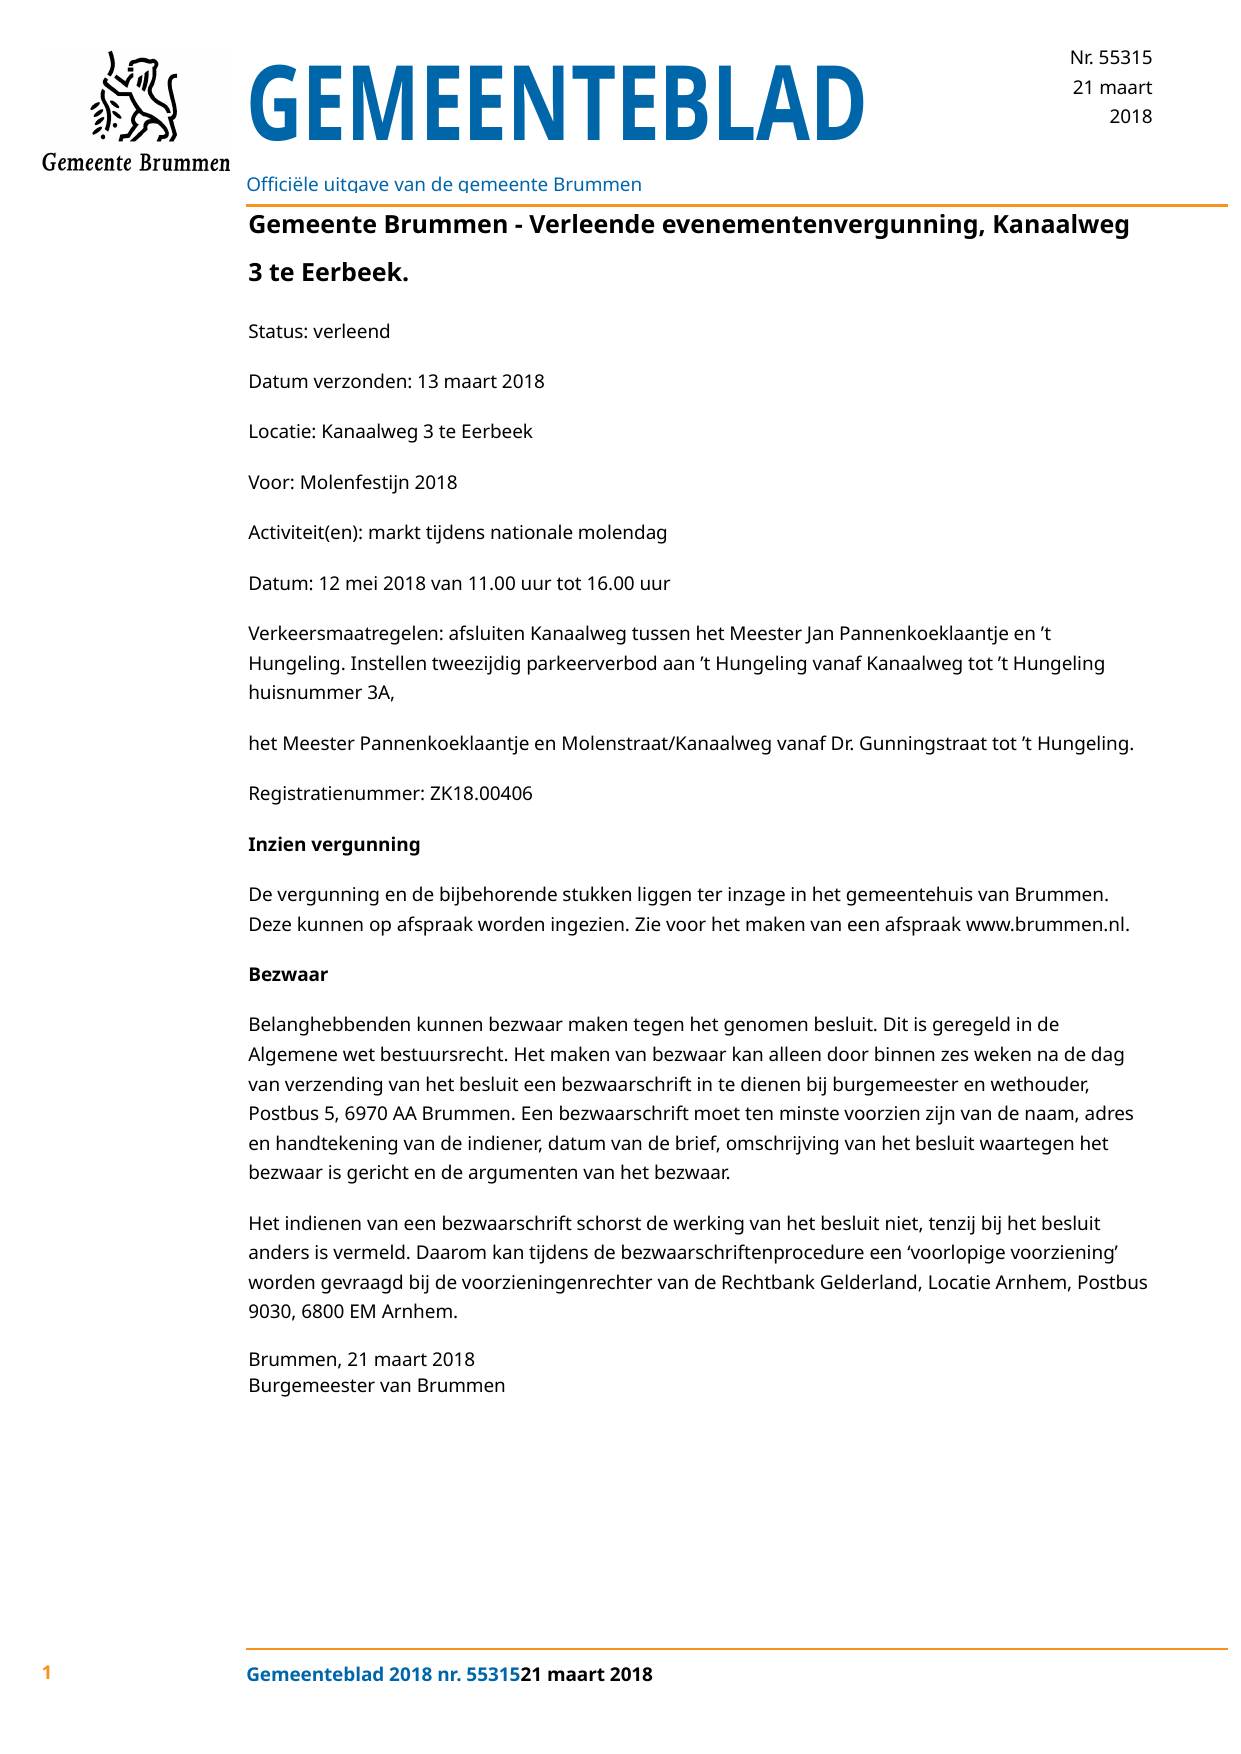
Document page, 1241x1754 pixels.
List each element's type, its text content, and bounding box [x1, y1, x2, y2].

text het Meester Pannenkoeklaantje en Molenstraat/Kanaalweg vanaf Dr. Gunningstraat tot ’t Hungeling. [248, 730, 1152, 756]
text Datum: 12 mei 2018 van 11.00 uur tot 16.00 uur [248, 570, 1152, 596]
text Registratienummer: ZK18.00406 [248, 780, 1152, 806]
text Datum verzonden: 13 maart 2018 [248, 368, 1152, 394]
text Locatie: Kanaalweg 3 te Eerbeek [248, 419, 1152, 444]
text Gemeente Brummen - Verleende evenementenvergunning, Kanaalweg 3 te Eerbeek. [248, 207, 1152, 288]
text Het indienen van een bezwaarschrift schorst de werking van het besluit niet, tenzij bij het besluit anders is vermeld. Daarom kan tijdens de bezwaarschriftenprocedure een ‘voorlopige voorziening’ worden gevraagd bij de voorzieningenrechter van de Rechtbank Gelderland, Locatie Arnhem, Postbus 9030, 6800 EM Arnhem. [248, 1210, 1152, 1324]
picture [41, 47, 231, 172]
text Bezwaar [248, 961, 1152, 987]
text Activiteit(en): markt tijdens nationale molendag [248, 519, 1152, 545]
text Belanghebbenden kunnen bezwaar maken tegen het genomen besluit. Dit is geregeld in de Algemene wet bestuursrecht. Het maken van bezwaar kan alleen door binnen zes weken na de dag van verzending van het besluit een bezwaarschrift in te dienen bij burgemeester en wethouder, Postbus 5, 6970 AA Brummen. Een bezwaarschrift moet ten minste voorzien zijn van de naam, adres en handtekening van de indiener, datum van de brief, omschrijving van het besluit waartegen het bezwaar is gericht en de argumenten van het bezwaar. [248, 1012, 1152, 1185]
text Burgemeester van Brummen [248, 1372, 1152, 1398]
text Status: verleend [248, 318, 1152, 344]
text Inzien vergunning [248, 831, 1152, 857]
text De vergunning en de bijbehorende stukken liggen ter inzage in het gemeentehuis van Brummen. Deze kunnen op afspraak worden ingezien. Zie voor het maken van een afspraak www.brummen.nl. [248, 881, 1152, 937]
text Verkeersmaatregelen: afsluiten Kanaalweg tussen het Meester Jan Pannenkoeklaantje en ’t Hungeling. Instellen tweezijdig parkeerverbod aan ’t Hungeling vanaf Kanaalweg tot ’t Hungeling huisnummer 3A, [248, 620, 1152, 705]
text Brummen, 21 maart 2018 [248, 1347, 1152, 1372]
text Voor: Molenfestijn 2018 [248, 469, 1152, 495]
